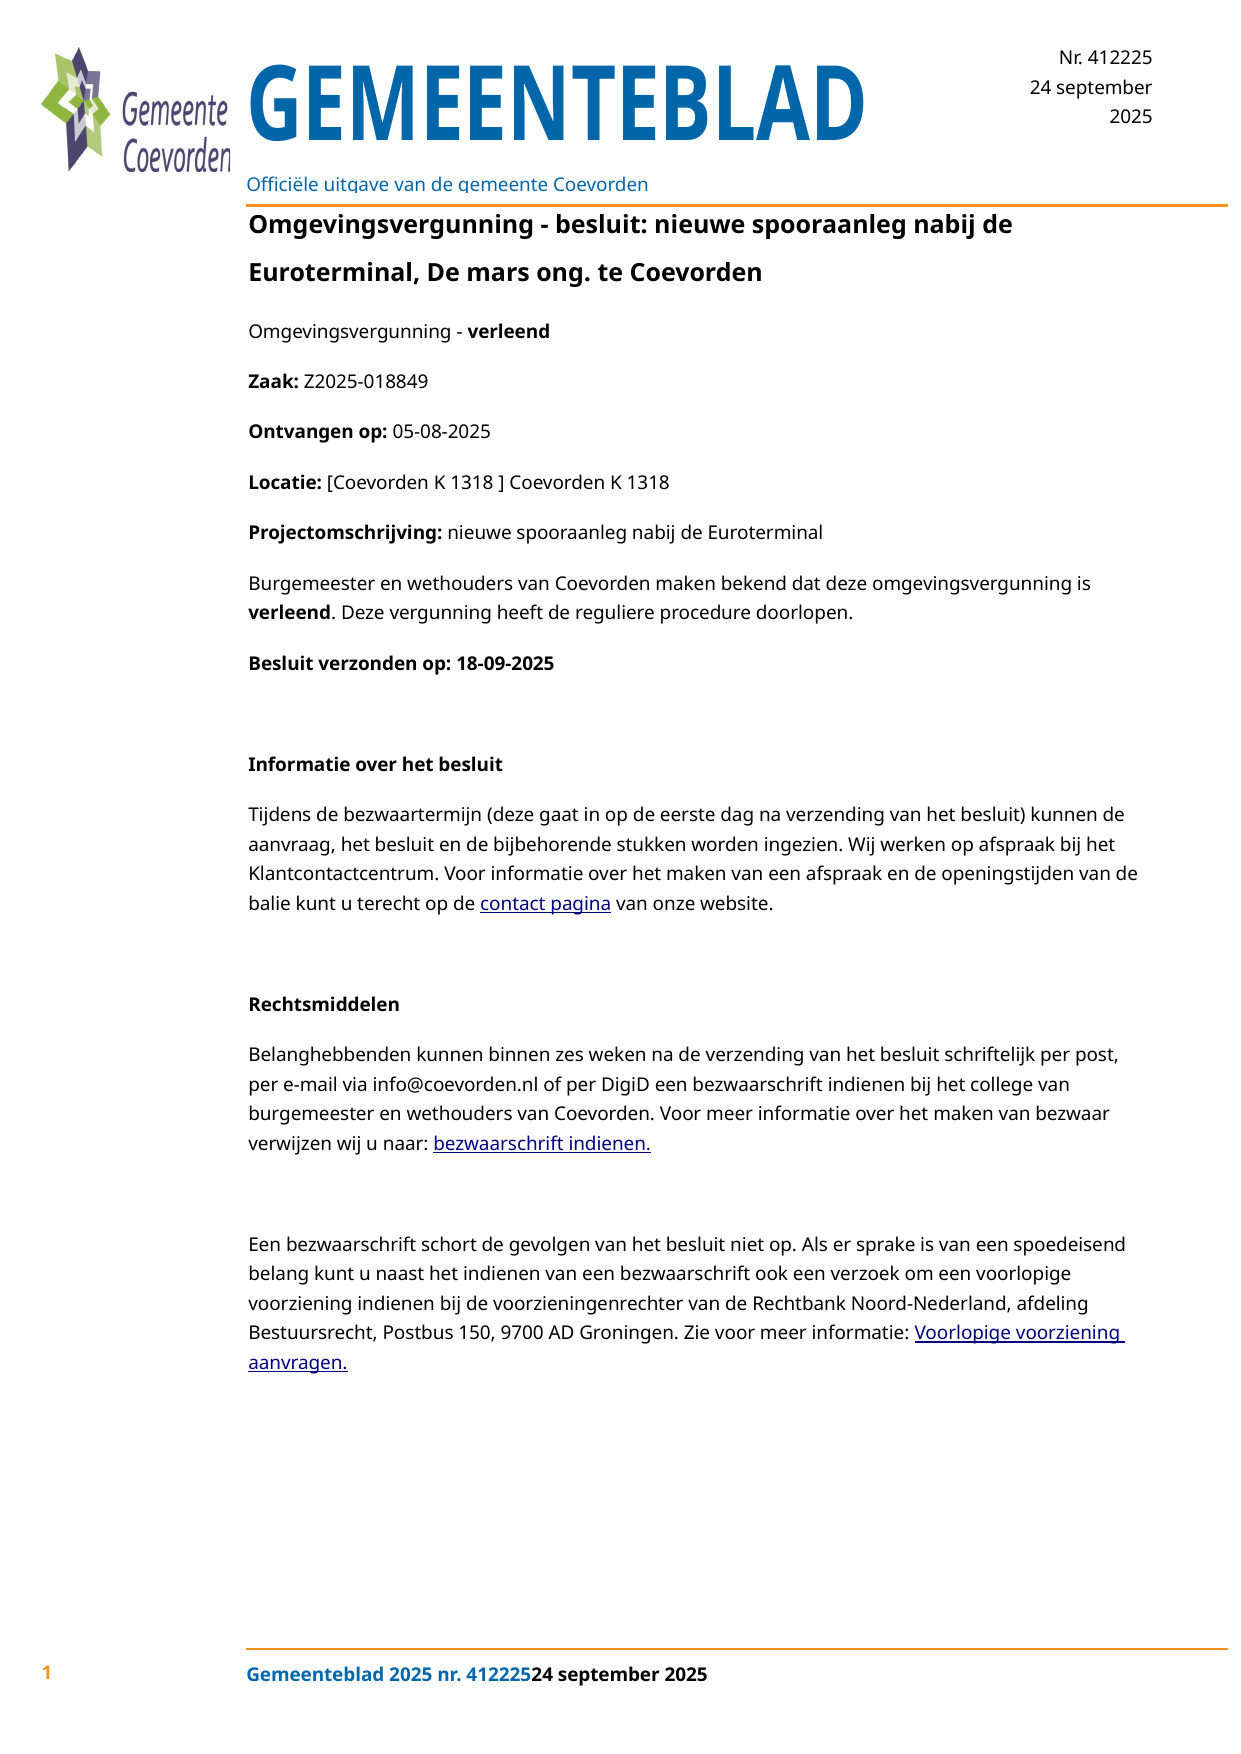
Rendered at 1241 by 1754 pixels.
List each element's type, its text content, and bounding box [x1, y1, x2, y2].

text Belanghebbenden kunnen binnen zes weken na de verzending van het besluit schriftelijk per post, per e-mail via info@coevorden.nl of per DigiD een bezwaarschrift indienen bij het college van burgemeester en wethouders van Coevorden. Voor meer informatie over het maken van bezwaar verwijzen wij u naar: bezwaarschrift indienen. [248, 1041, 1152, 1156]
text Omgevingsvergunning - verleend [248, 318, 1152, 344]
text Zaak: Z2025-018849 [248, 368, 1152, 394]
text Een bezwaarschrift schort de gevolgen van het besluit niet op. Als er sprake is van een spoedeisend belang kunt u naast het indienen van een bezwaarschrift ook een verzoek om een voorlopige voorziening indienen bij de voorzieningenrechter van de Rechtbank Noord-Nederland, afdeling Bestuursrecht, Postbus 150, 9700 AD Groningen. Zie voor meer informatie: Voorlopige voorziening aanvragen. [248, 1231, 1152, 1375]
text Informatie over het besluit [248, 751, 1152, 777]
text Omgevingsvergunning - besluit: nieuwe spooraanleg nabij de Euroterminal, De mars ong. te Coevorden [248, 207, 1152, 288]
text Projectomschrijving: nieuwe spooraanleg nabij de Euroterminal [248, 519, 1152, 545]
text Locatie: [Coevorden K 1318 ] Coevorden K 1318 [248, 469, 1152, 495]
text Ontvangen op: 05-08-2025 [248, 419, 1152, 444]
text Besluit verzonden op: 18-09-2025 [248, 650, 1152, 676]
picture [41, 47, 231, 172]
text Rechtsmiddelen [248, 991, 1152, 1017]
text Burgemeester en wethouders van Coevorden maken bekend dat deze omgevingsvergunning is verleend. Deze vergunning heeft de reguliere procedure doorlopen. [248, 570, 1152, 625]
text Tijdens de bezwaartermijn (deze gaat in op de eerste dag na verzending van het besluit) kunnen de aanvraag, het besluit en de bijbehorende stukken worden ingezien. Wij werken op afspraak bij het Klantcontactcentrum. Voor informatie over het maken van een afspraak en de openingstijden van de balie kunt u terecht op de contact pagina van onze website. [248, 801, 1152, 916]
